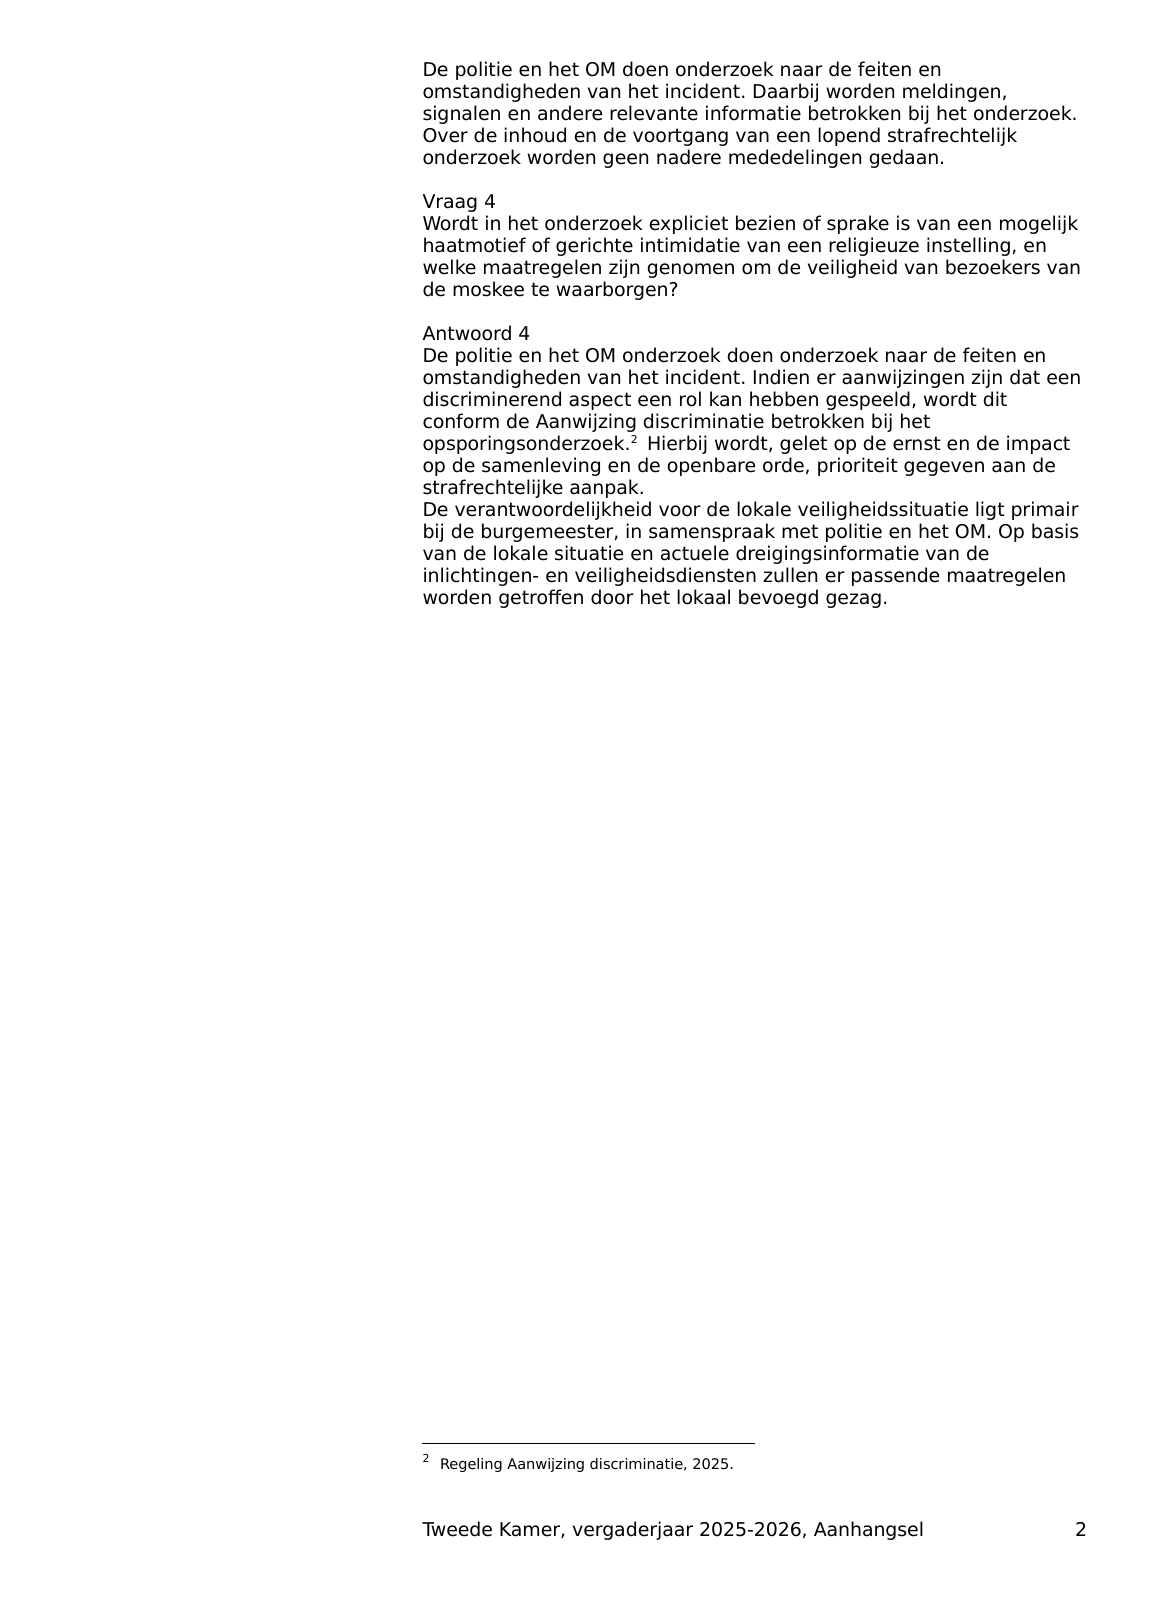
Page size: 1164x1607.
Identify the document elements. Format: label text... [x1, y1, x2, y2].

text De politie en het OM doen onderzoek naar de feiten en omstandigheden van het incident. Daarbij worden meldingen, signalen en andere relevante informatie betrokken bij het onderzoek. Over de inhoud en de voortgang van een lopend strafrechtelijk onderzoek worden geen nadere mededelingen gedaan. [422, 59, 1087, 169]
text Regeling Aanwijzing discriminatie, 2025. [422, 1452, 1087, 1474]
text Wordt in het onderzoek expliciet bezien of sprake is van een mogelijk haatmotief of gerichte intimidatie van een religieuze instelling, en welke maatregelen zijn genomen om de veiligheid van bezoekers van de moskee te waarborgen? [422, 213, 1087, 301]
text Antwoord 4 [422, 323, 1087, 345]
text De verantwoordelijkheid voor de lokale veiligheidssituatie ligt primair bij de burgemeester, in samenspraak met politie en het OM. Op basis van de lokale situatie en actuele dreigingsinformatie van de inlichtingen- en veiligheidsdiensten zullen er passende maatregelen worden getroffen door het lokaal bevoegd gezag. [422, 499, 1087, 609]
text Vraag 4 [422, 191, 1087, 213]
text De politie en het OM onderzoek doen onderzoek naar de feiten en omstandigheden van het incident. Indien er aanwijzingen zijn dat een discriminerend aspect een rol kan hebben gespeeld, wordt dit conform de Aanwijzing discriminatie betrokken bij het opsporingsonderzoek. Hierbij wordt, gelet op de ernst en de impact op de samenleving en de openbare orde, prioriteit gegeven aan de strafrechtelijke aanpak. [422, 345, 1087, 499]
